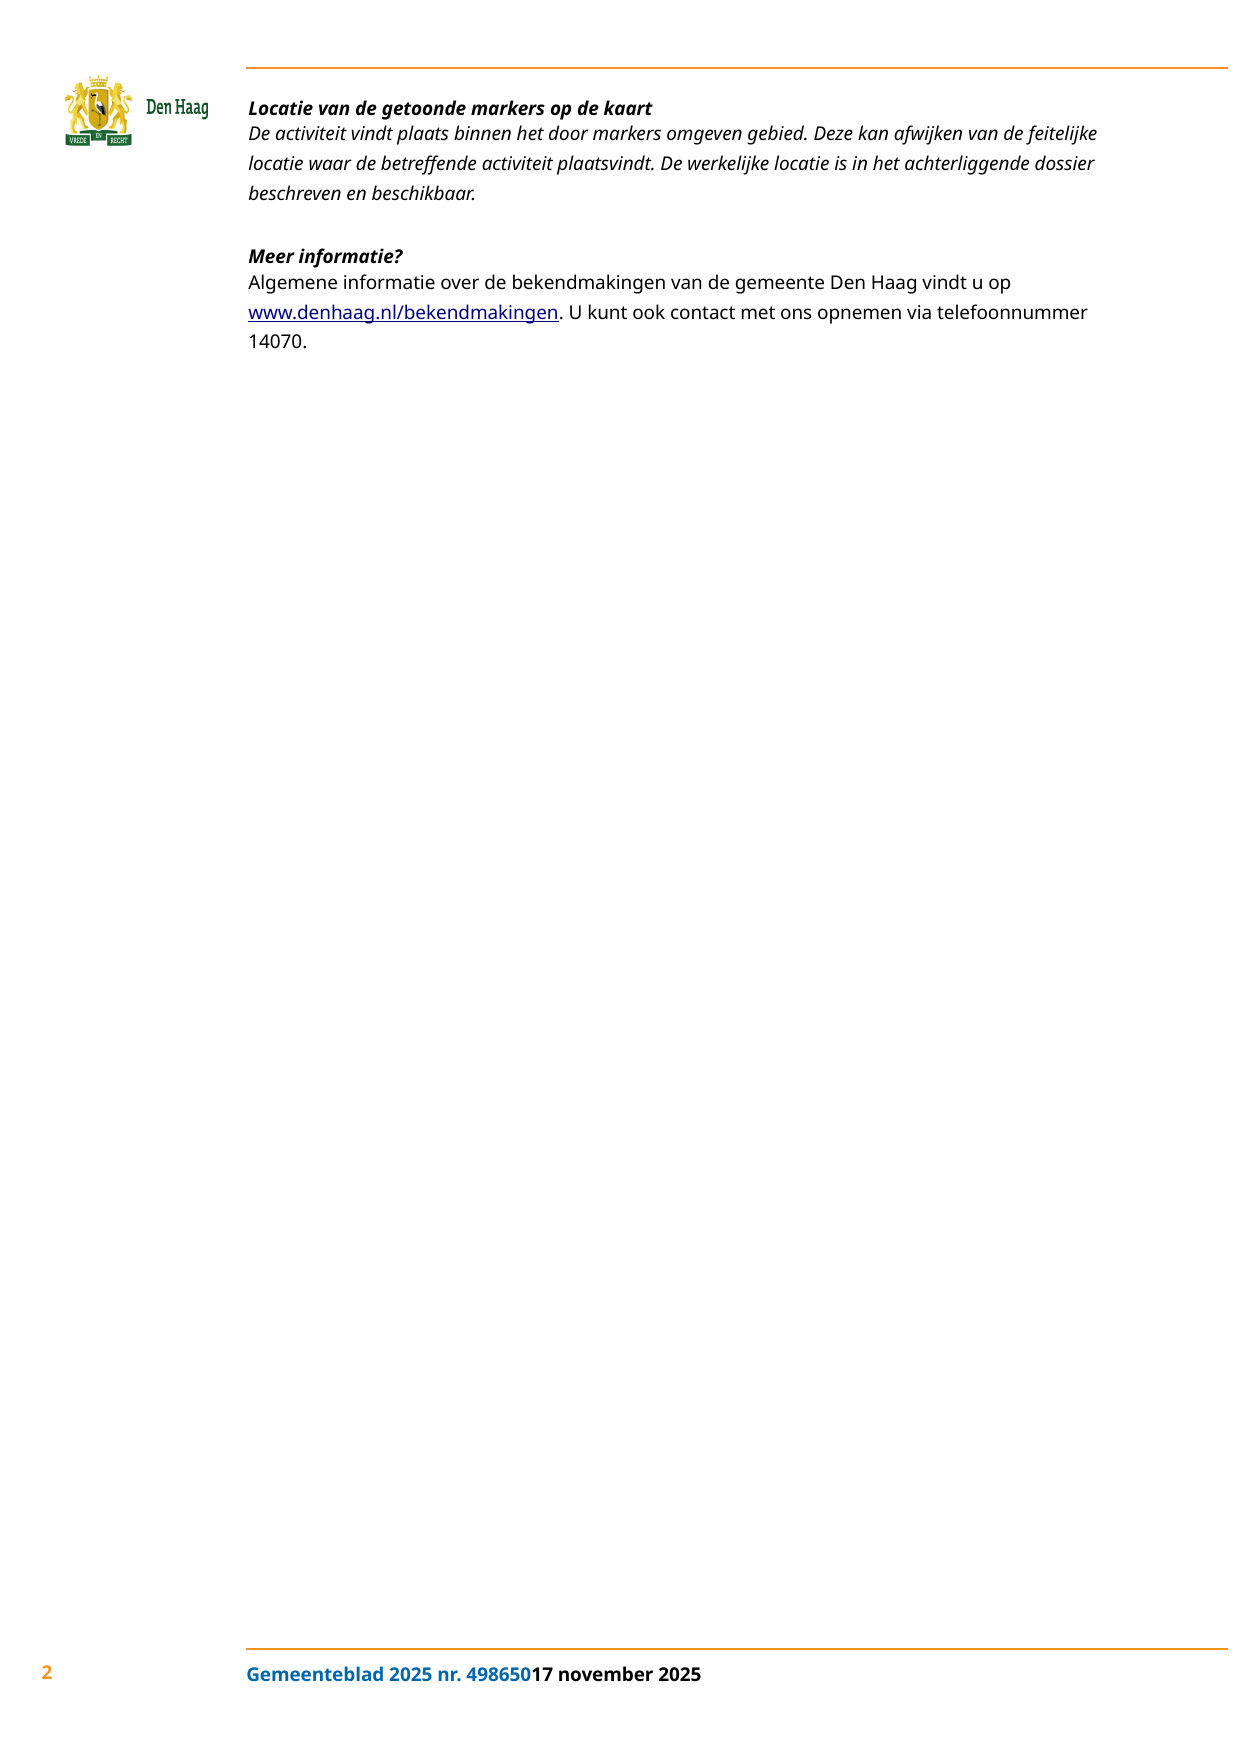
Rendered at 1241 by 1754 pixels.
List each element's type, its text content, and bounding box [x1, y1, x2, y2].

picture [41, 47, 231, 172]
text Algemene informatie over de bekendmakingen van de gemeente Den Haag vindt u op www.denhaag.nl/bekendmakingen. U kunt ook contact met ons opnemen via telefoonnummer 14070. [248, 269, 1152, 354]
text De activiteit vindt plaats binnen het door markers omgeven gebied. Deze kan afwijken van de feitelijke locatie waar de betreffende activiteit plaatsvindt. De werkelijke locatie is in het achterliggende dossier beschreven en beschikbaar. [248, 121, 1152, 205]
text Locatie van de getoonde markers op de kaart [248, 95, 1152, 121]
text Meer informatie? [248, 244, 1152, 269]
